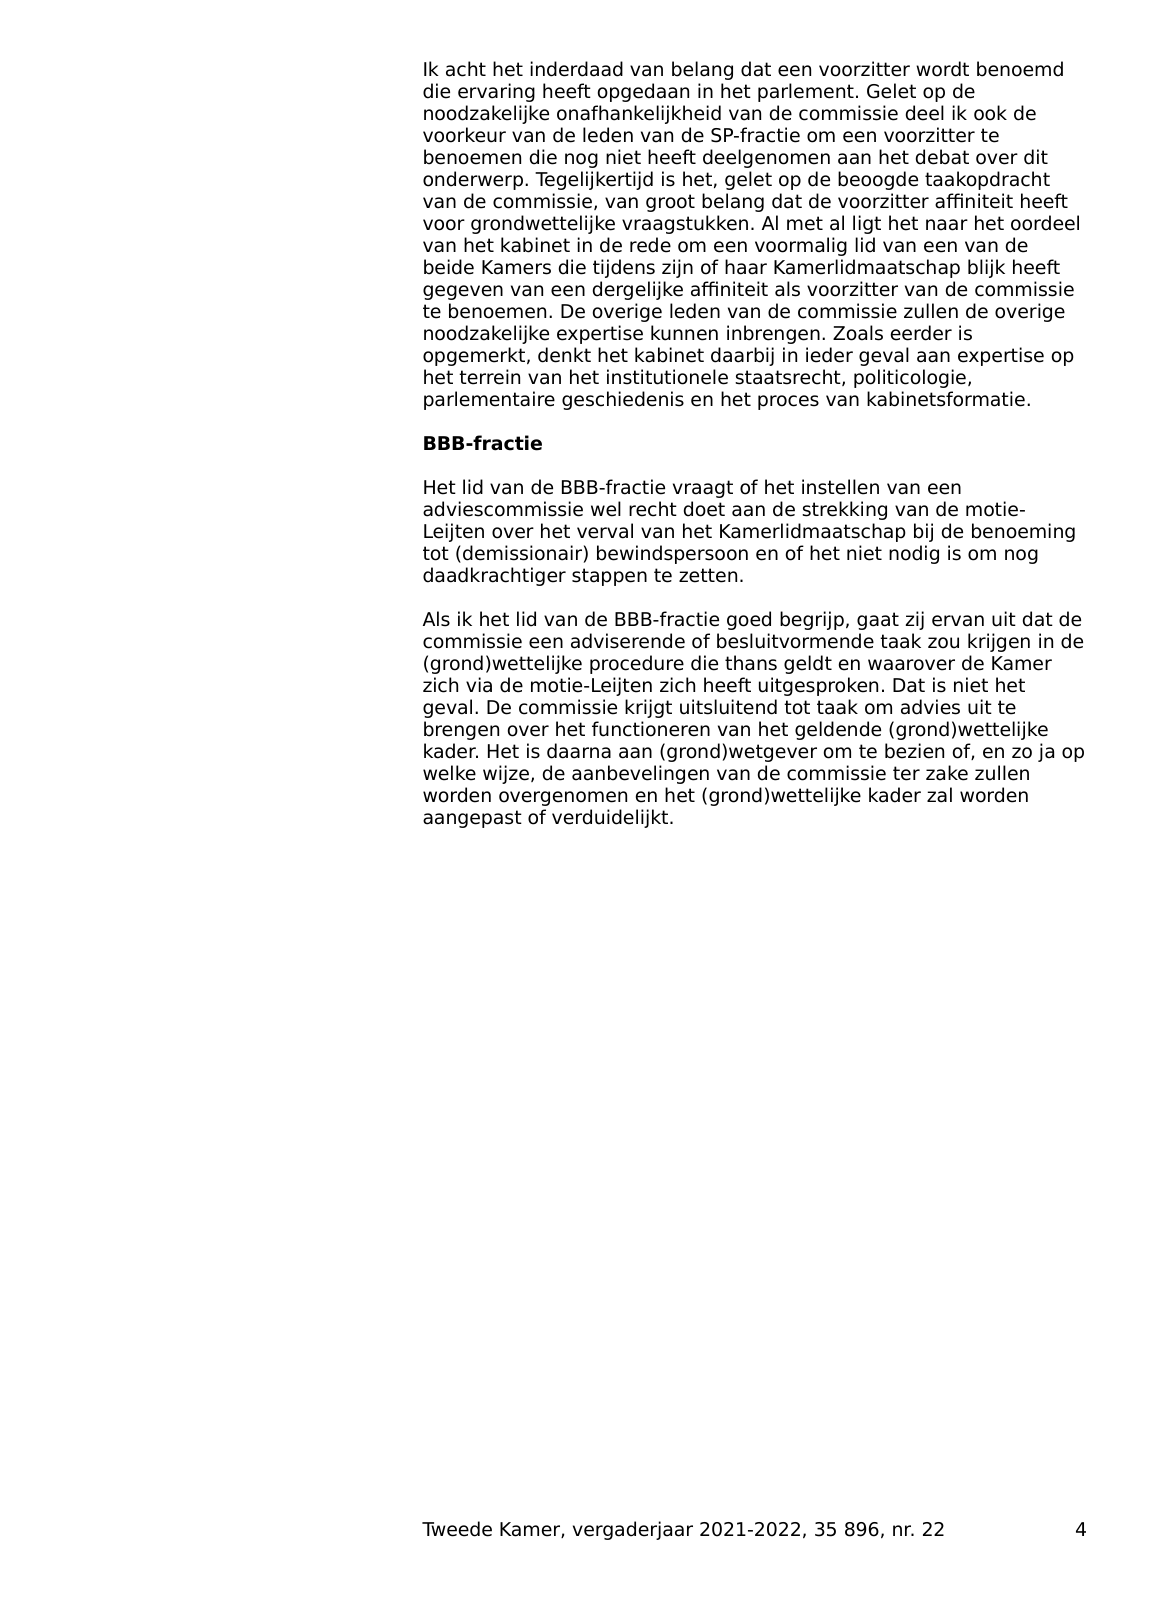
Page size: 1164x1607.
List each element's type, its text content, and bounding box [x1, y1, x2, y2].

text Als ik het lid van de BBB-fractie goed begrijp, gaat zij ervan uit dat de commissie een adviserende of besluitvormende taak zou krijgen in de (grond)wettelijke procedure die thans geldt en waarover de Kamer zich via de motie-Leijten zich heeft uitgesproken. Dat is niet het geval. De commissie krijgt uitsluitend tot taak om advies uit te brengen over het functioneren van het geldende (grond)wettelijke kader. Het is daarna aan (grond)wetgever om te bezien of, en zo ja op welke wijze, de aanbevelingen van de commissie ter zake zullen worden overgenomen en het (grond)wettelijke kader zal worden aangepast of verduidelijkt. [422, 609, 1087, 829]
subtitle BBB-fractie [422, 433, 1087, 455]
text Het lid van de BBB-fractie vraagt of het instellen van een adviescommissie wel recht doet aan de strekking van de motie-Leijten over het verval van het Kamerlidmaatschap bij de benoeming tot (demissionair) bewindspersoon en of het niet nodig is om nog daadkrachtiger stappen te zetten. [422, 477, 1087, 587]
text Ik acht het inderdaad van belang dat een voorzitter wordt benoemd die ervaring heeft opgedaan in het parlement. Gelet op de noodzakelijke onafhankelijkheid van de commissie deel ik ook de voorkeur van de leden van de SP-fractie om een voorzitter te benoemen die nog niet heeft deelgenomen aan het debat over dit onderwerp. Tegelijkertijd is het, gelet op de beoogde taakopdracht van de commissie, van groot belang dat de voorzitter affiniteit heeft voor grondwettelijke vraagstukken. Al met al ligt het naar het oordeel van het kabinet in de rede om een voormalig lid van een van de beide Kamers die tijdens zijn of haar Kamerlidmaatschap blijk heeft gegeven van een dergelijke affiniteit als voorzitter van de commissie te benoemen. De overige leden van de commissie zullen de overige noodzakelijke expertise kunnen inbrengen. Zoals eerder is opgemerkt, denkt het kabinet daarbij in ieder geval aan expertise op het terrein van het institutionele staatsrecht, politicologie, parlementaire geschiedenis en het proces van kabinetsformatie. [422, 59, 1087, 411]
